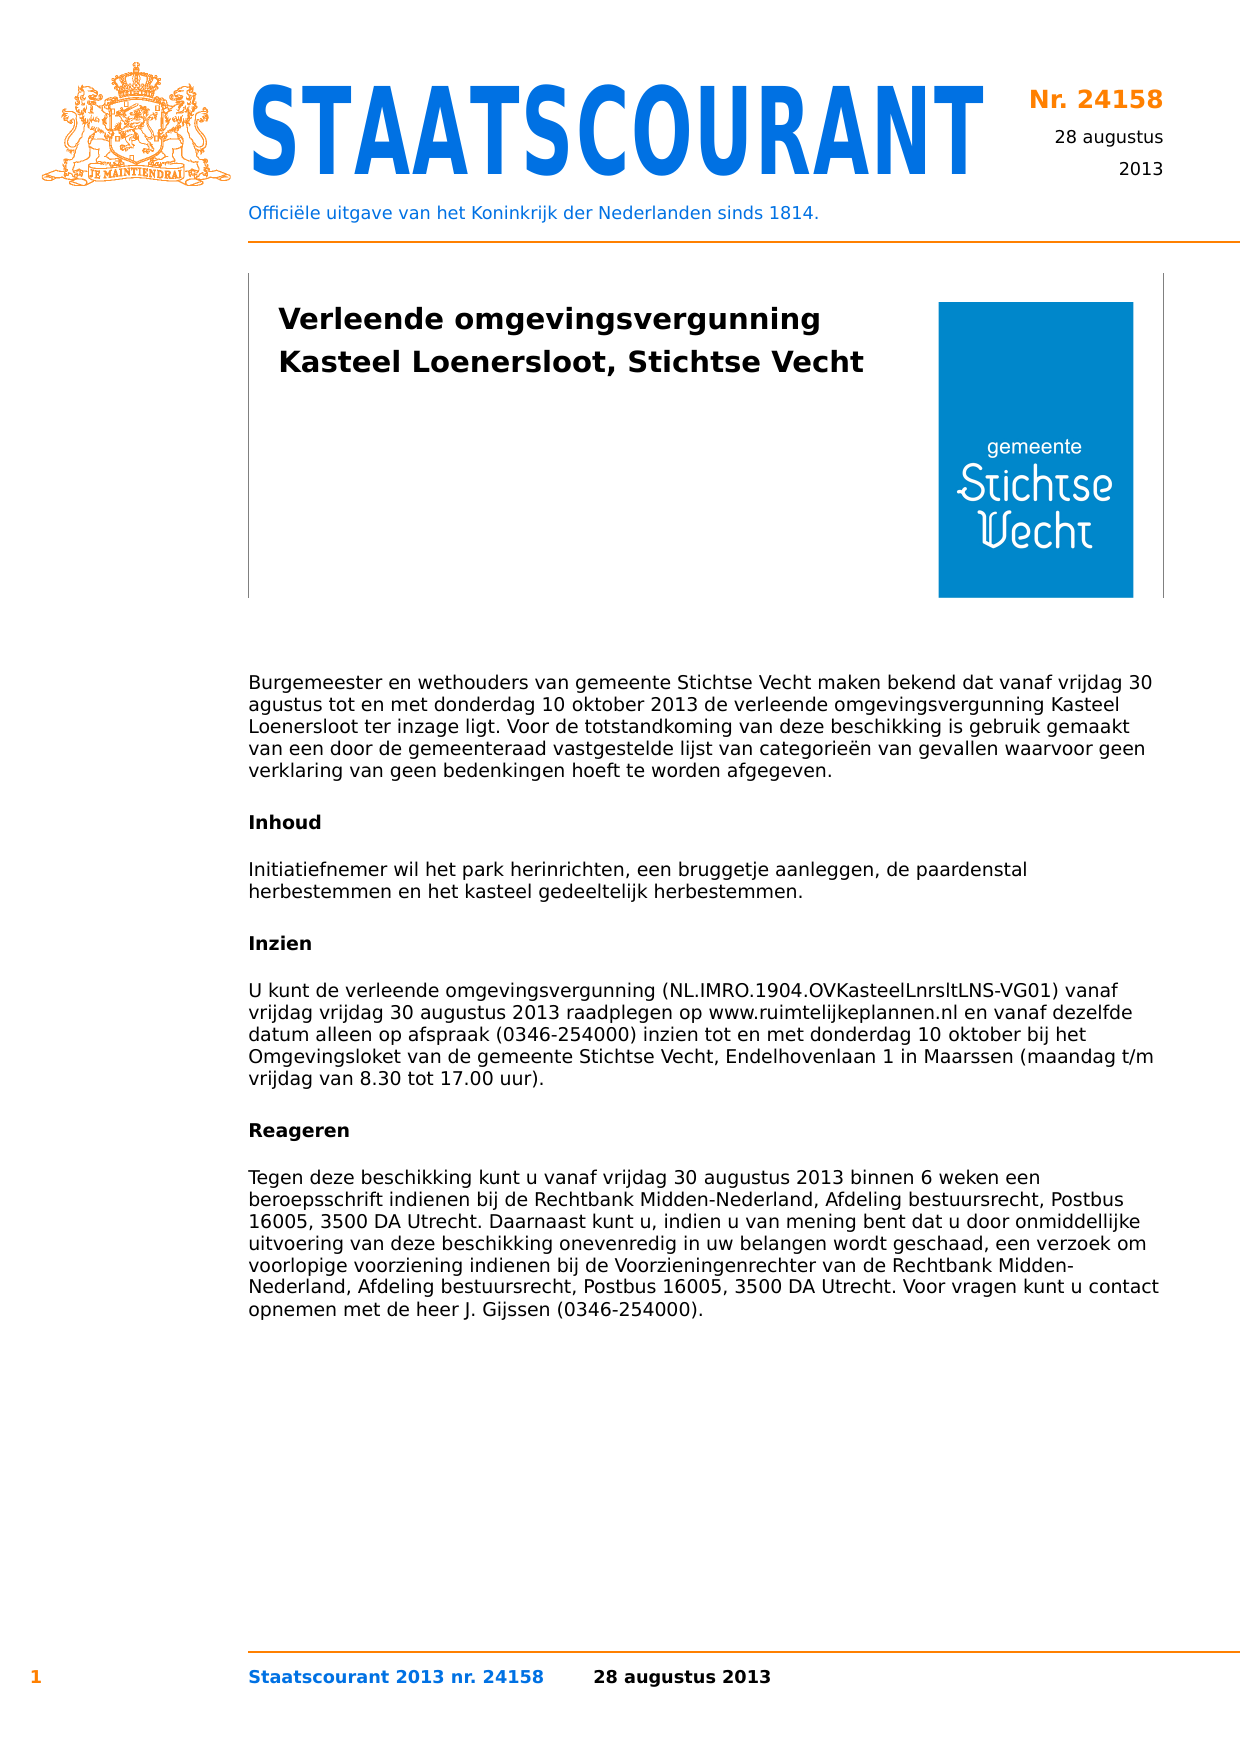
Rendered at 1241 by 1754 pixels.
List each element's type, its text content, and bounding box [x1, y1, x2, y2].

picture [987, 476, 999, 500]
picture [979, 511, 1010, 548]
table_cell Officiële uitgave van het Koninkrijk der Nederlanden sinds 1814. [248, 203, 1240, 241]
picture [958, 463, 984, 500]
picture [1079, 523, 1091, 548]
text Initiatiefnemer wil het park herinrichten, een bruggetje aanleggen, de paardenstal herbestemmen en het kasteel gedeeltelijk herbestemmen. [248, 859, 1163, 903]
subtitle Reageren [248, 1119, 1163, 1142]
picture [1074, 476, 1089, 501]
table_header [25, 62, 248, 241]
picture [1001, 445, 1009, 451]
picture [1042, 445, 1051, 451]
table_cell 28 augustus [998, 121, 1240, 153]
picture [1072, 444, 1081, 451]
picture [1035, 523, 1051, 548]
picture [1056, 511, 1074, 548]
subtitle Inzien [248, 933, 1163, 955]
picture [1013, 476, 1029, 501]
picture [41, 62, 231, 186]
table_cell 2013 [998, 153, 1240, 203]
picture [1030, 445, 1039, 450]
text Burgemeester en wethouders van gemeente Stichtse Vecht maken bekend dat vanaf vrijdag 30 agustus tot en met donderdag 10 oktober 2013 de verleende omgevingsvergunning Kasteel Loenersloot ter inzage ligt. Voor de totstandkoming van deze beschikking is gebruik gemaakt van een door de gemeenteraad vastgestelde lijst van categorieën van gevallen waarvoor geen verklaring van geen bedenkingen hoeft te worden afgegeven. [248, 672, 1163, 782]
subtitle Inhoud [248, 812, 1163, 834]
picture [1094, 476, 1111, 501]
text U kunt de verleende omgevingsvergunning (NL.IMRO.1904.OVKasteelLnrsltLNS-VG01) vanaf vrijdag vrijdag 30 augustus 2013 raadplegen op www.ruimtelijkeplannen.nl en vanaf dezelfde datum alleen op afspraak (0346-254000) inzien tot en met donderdag 10 oktober bij het Omgevingsloket van de gemeente Stichtse Vecht, Endelhovenlaan 1 in Maarssen (maandag t/m vrijdag van 8.30 tot 17.00 uur). [248, 980, 1163, 1089]
table_header Nr. 24158 [998, 62, 1240, 121]
table_header STAATSCOURANT [248, 62, 998, 203]
text Tegen deze beschikking kunt u vanaf vrijdag 30 augustus 2013 binnen 6 weken een beroepsschrift indienen bij de Rechtbank Midden-Nederland, Afdeling bestuursrecht, Postbus 16005, 3500 DA Utrecht. Daarnaast kunt u, indien u van mening bent dat u door onmiddellijke uitvoering van deze beschikking onevenredig in uw belangen wordt geschaad, een verzoek om voorlopige voorziening indienen bij de Voorzieningenrechter van de Rechtbank Midden-Nederland, Afdeling bestuursrecht, Postbus 16005, 3500 DA Utrecht. Voor vragen kunt u contact opnemen met de heer J. Gijssen (0346-254000). [248, 1167, 1163, 1320]
picture [1012, 523, 1030, 548]
picture [1034, 464, 1052, 500]
picture [1056, 476, 1069, 500]
subtitle Verleende omgevingsvergunning Kasteel Loenersloot, Stichtse Vecht [249, 273, 1163, 598]
